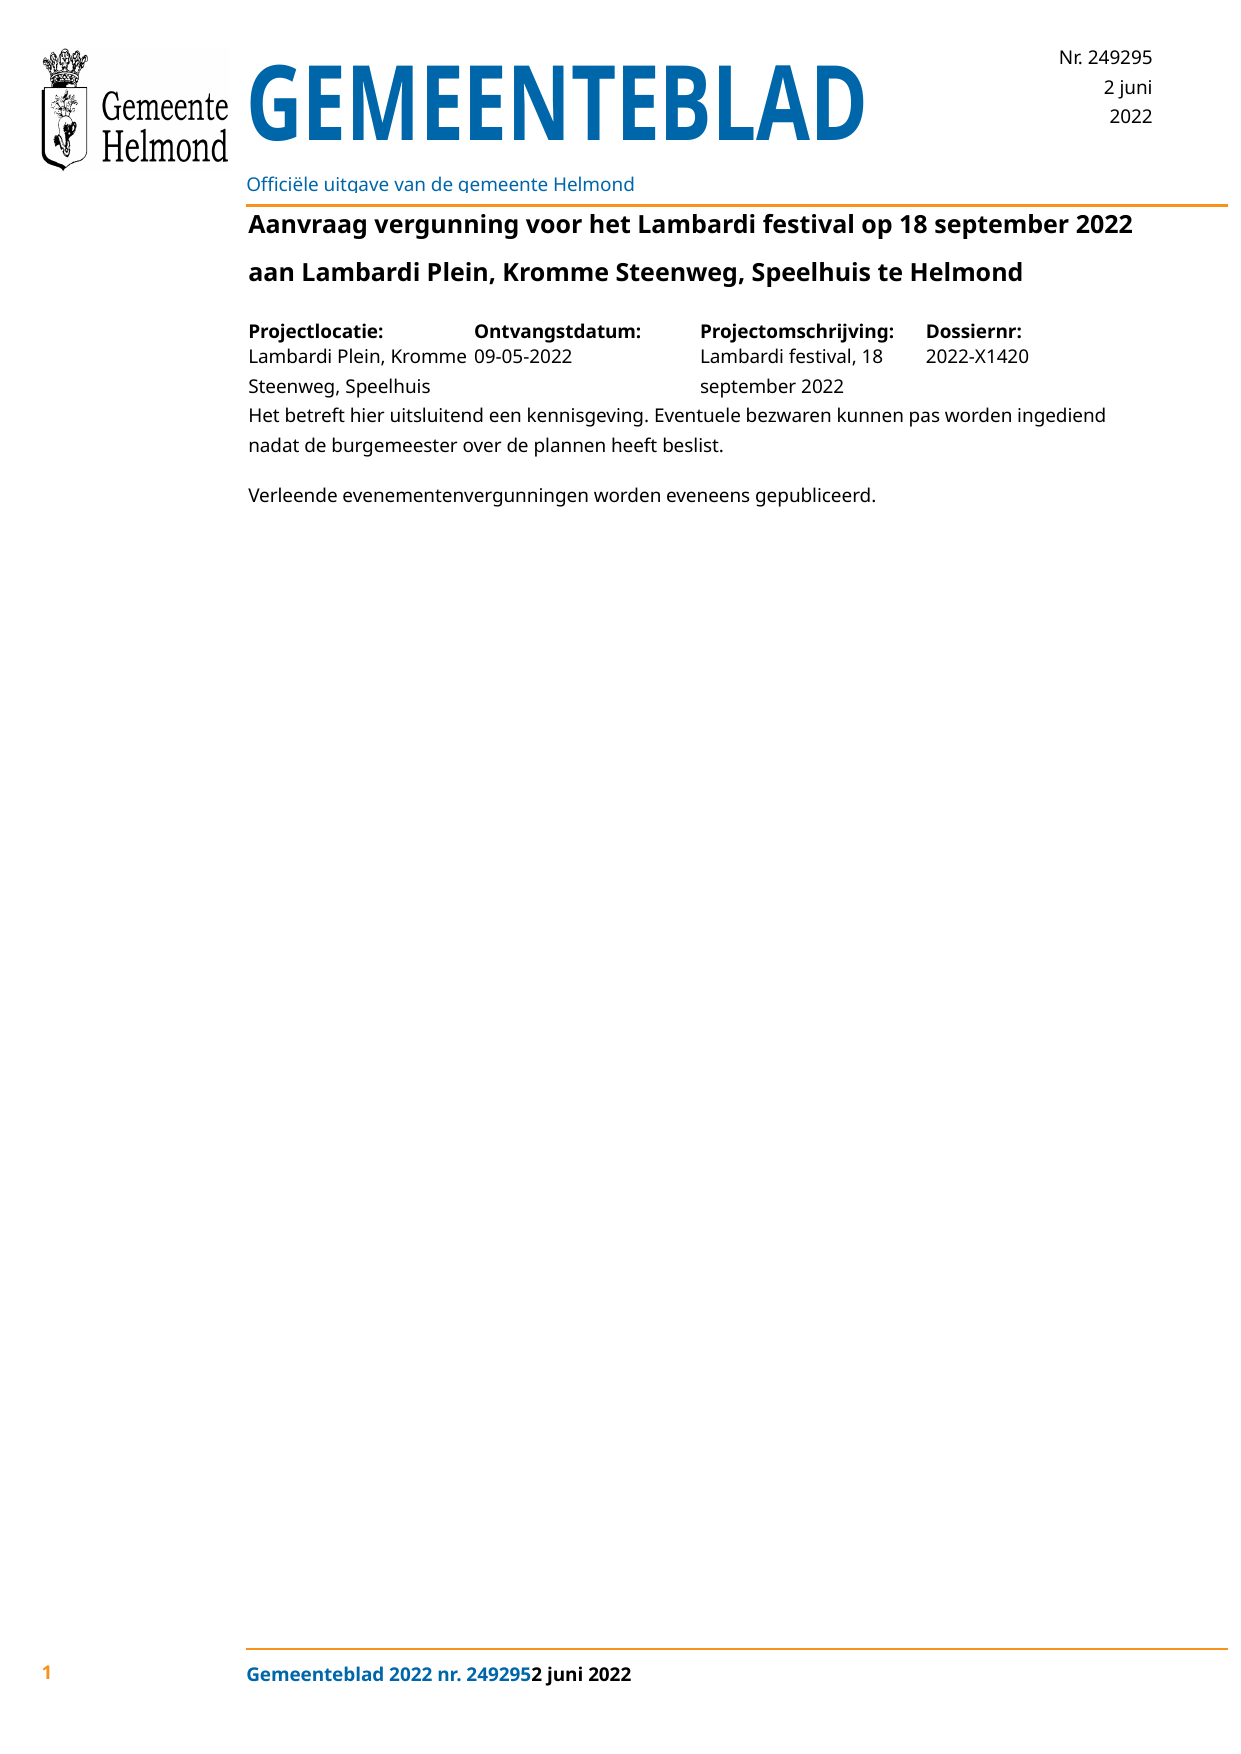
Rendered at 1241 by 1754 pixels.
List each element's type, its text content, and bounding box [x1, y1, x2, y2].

table_cell 09-05-2022 [474, 344, 700, 399]
table_header Projectomschrijving: [700, 318, 926, 344]
table_header Projectlocatie: [248, 318, 474, 344]
table_cell Lambardi Plein, Kromme Steenweg, Speelhuis [248, 344, 474, 399]
table_cell Lambardi festival, 18 september 2022 [700, 344, 926, 399]
text Aanvraag vergunning voor het Lambardi festival op 18 september 2022 aan Lambardi Plein, Kromme Steenweg, Speelhuis te Helmond [248, 207, 1152, 288]
text Het betreft hier uitsluitend een kennisgeving. Eventuele bezwaren kunnen pas worden ingediend nadat de burgemeester over de plannen heeft beslist. [248, 402, 1152, 458]
table_header Ontvangstdatum: [474, 318, 700, 344]
table_header Dossiernr: [926, 318, 1152, 344]
picture [41, 47, 231, 172]
table_cell 2022-X1420 [926, 344, 1152, 399]
text Verleende evenementenvergunningen worden eveneens gepubliceerd. [248, 482, 1152, 508]
